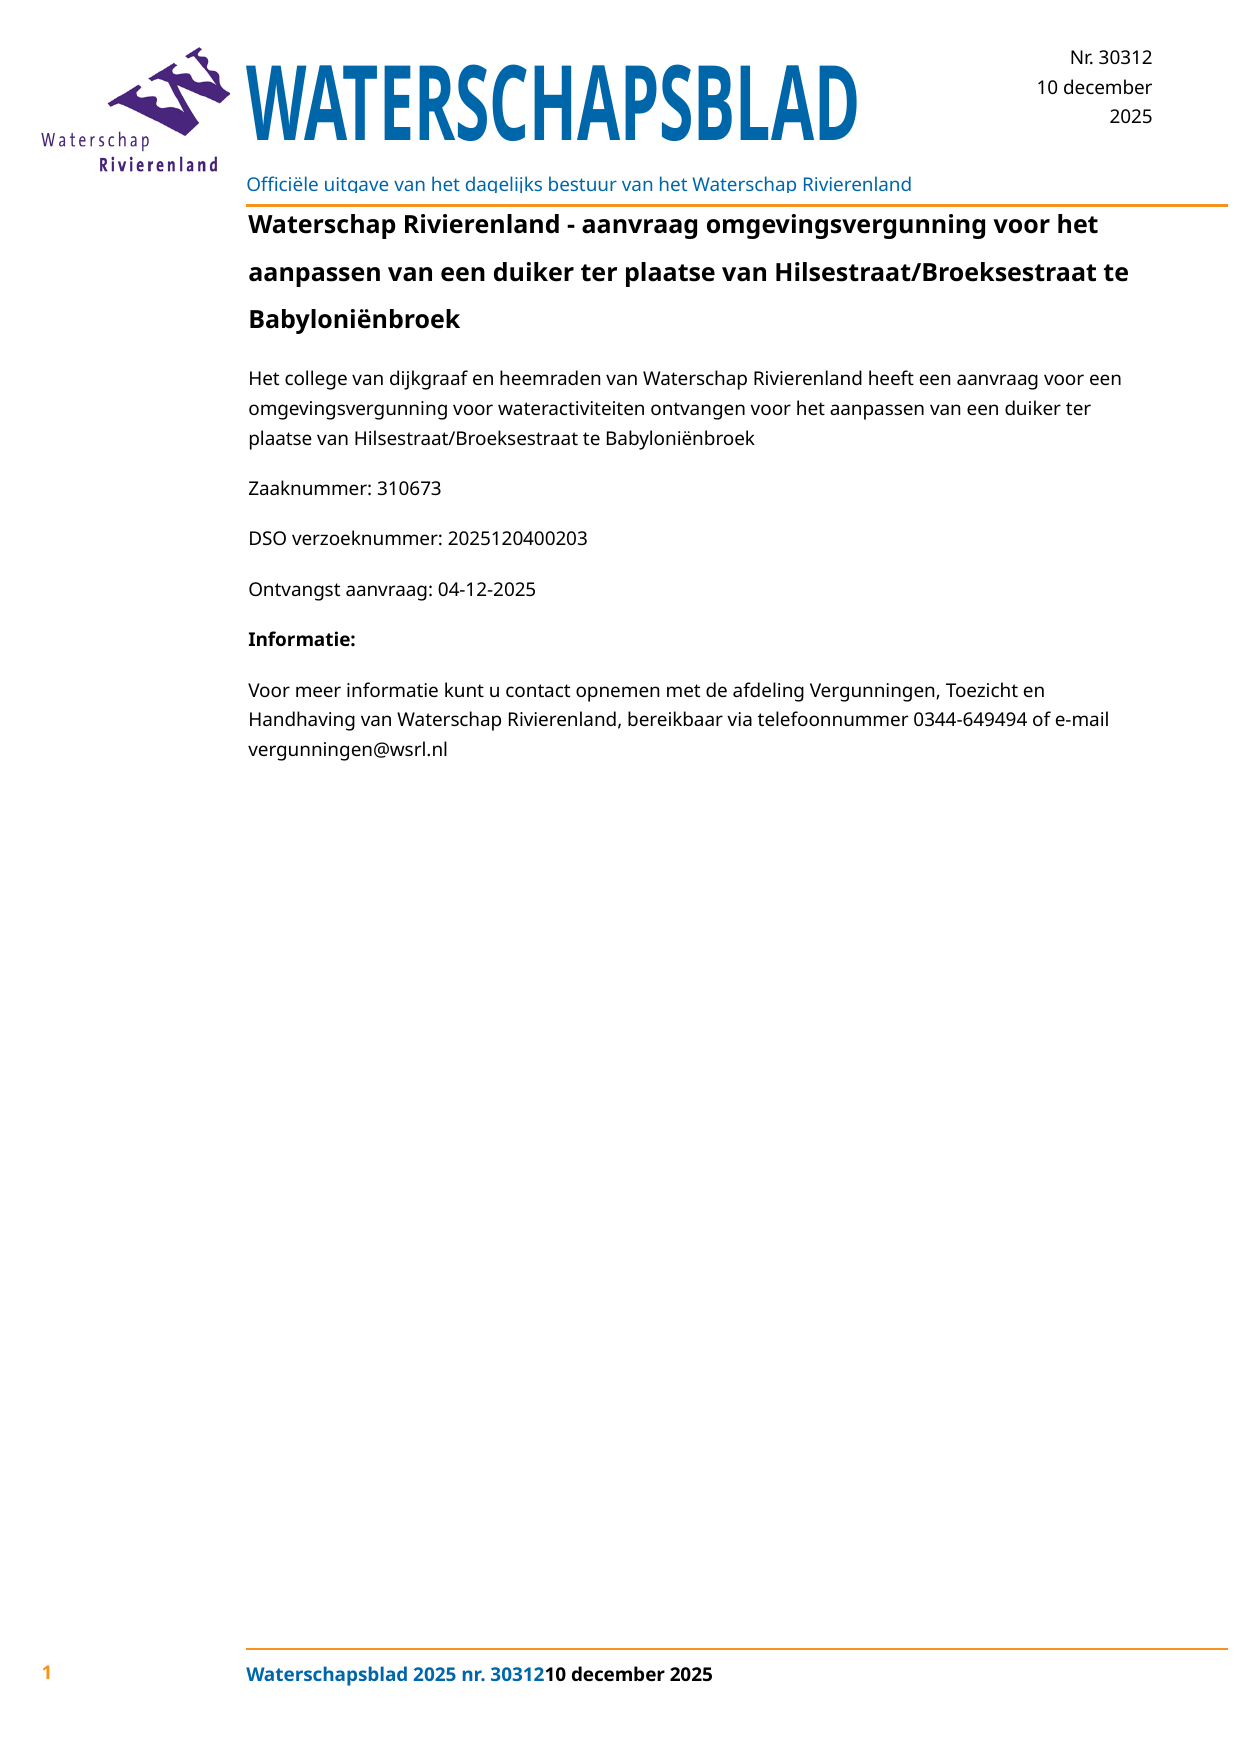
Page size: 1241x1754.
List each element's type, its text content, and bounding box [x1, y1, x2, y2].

text Voor meer informatie kunt u contact opnemen met de afdeling Vergunningen, Toezicht en Handhaving van Waterschap Rivierenland, bereikbaar via telefoonnummer 0344-649494 of e-mail vergunningen@wsrl.nl [248, 677, 1152, 762]
text DSO verzoeknummer: 2025120400203 [248, 526, 1152, 551]
picture [41, 47, 231, 172]
text Het college van dijkgraaf en heemraden van Waterschap Rivierenland heeft een aanvraag voor een omgevingsvergunning voor wateractiviteiten ontvangen voor het aanpassen van een duiker ter plaatse van Hilsestraat/Broeksestraat te Babyloniënbroek [248, 366, 1152, 450]
text Zaaknummer: 310673 [248, 475, 1152, 501]
text Informatie: [248, 626, 1152, 652]
text Waterschap Rivierenland - aanvraag omgevingsvergunning voor het aanpassen van een duiker ter plaatse van Hilsestraat/Broeksestraat te Babyloniënbroek [248, 207, 1152, 336]
text Ontvangst aanvraag: 04-12-2025 [248, 576, 1152, 602]
